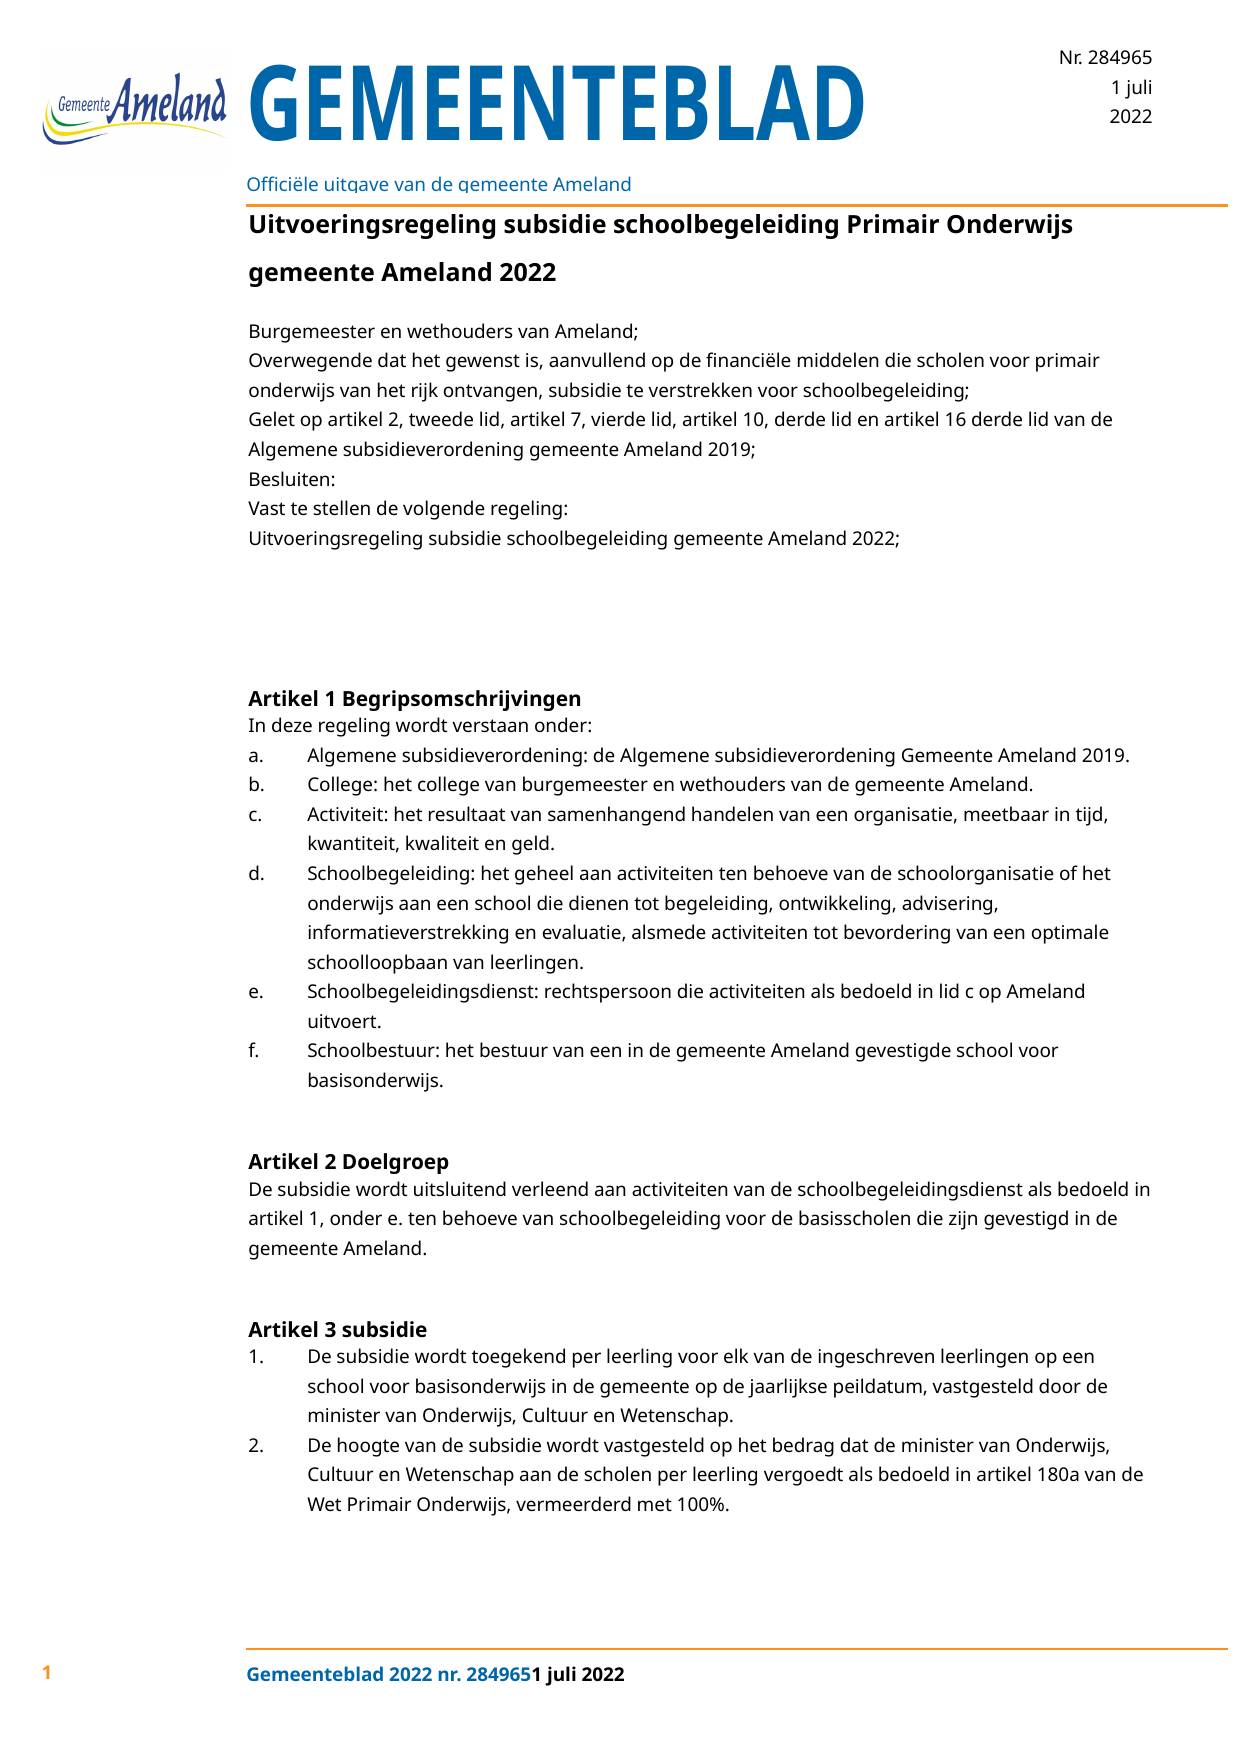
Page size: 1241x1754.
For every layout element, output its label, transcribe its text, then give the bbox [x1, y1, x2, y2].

text Burgemeester en wethouders van Ameland; [248, 318, 1152, 344]
list Activiteit: het resultaat van samenhangend handelen van een organisatie, meetbaar in tijd, kwantiteit, kwaliteit en geld. [248, 801, 1152, 856]
list Schoolbegeleiding: het geheel aan activiteiten ten behoeve van de schoolorganisatie of het onderwijs aan een school die dienen tot begeleiding, ontwikkeling, advisering, informatieverstrekking en evaluatie, alsmede activiteiten tot bevordering van een optimale schoolloopbaan van leerlingen. [248, 860, 1152, 975]
text Besluiten: [248, 466, 1152, 492]
list College: het college van burgemeester en wethouders van de gemeente Ameland. [248, 771, 1152, 797]
text Overwegende dat het gewenst is, aanvullend op de financiële middelen die scholen voor primair onderwijs van het rijk ontvangen, subsidie te verstrekken voor schoolbegeleiding; [248, 347, 1152, 403]
text De subsidie wordt uitsluitend verleend aan activiteiten van de schoolbegeleidingsdienst als bedoeld in artikel 1, onder e. ten behoeve van schoolbegeleiding voor de basisscholen die zijn gevestigd in de gemeente Ameland. [248, 1176, 1152, 1261]
text Artikel 2 Doelgroep [248, 1147, 1152, 1176]
text Uitvoeringsregeling subsidie schoolbegeleiding gemeente Ameland 2022; [248, 525, 1152, 551]
list De subsidie wordt toegekend per leerling voor elk van de ingeschreven leerlingen op een school voor basisonderwijs in de gemeente op de jaarlijkse peildatum, vastgesteld door de minister van Onderwijs, Cultuur en Wetenschap. [248, 1343, 1152, 1428]
text Vast te stellen de volgende regeling: [248, 495, 1152, 521]
text In deze regeling wordt verstaan onder: [248, 712, 1152, 738]
list De hoogte van de subsidie wordt vastgesteld op het bedrag dat de minister van Onderwijs, Cultuur en Wetenschap aan de scholen per leerling vergoedt als bedoeld in artikel 180a van de Wet Primair Onderwijs, vermeerderd met 100%. [248, 1432, 1152, 1517]
text Artikel 1 Begripsomschrijvingen [248, 684, 1152, 712]
list Algemene subsidieverordening: de Algemene subsidieverordening Gemeente Ameland 2019. [248, 742, 1152, 768]
text Artikel 3 subsidie [248, 1315, 1152, 1343]
picture [41, 47, 231, 172]
text Gelet op artikel 2, tweede lid, artikel 7, vierde lid, artikel 10, derde lid en artikel 16 derde lid van de Algemene subsidieverordening gemeente Ameland 2019; [248, 407, 1152, 462]
list Schoolbegeleidingsdienst: rechtspersoon die activiteiten als bedoeld in lid c op Ameland uitvoert. [248, 978, 1152, 1034]
text Uitvoeringsregeling subsidie schoolbegeleiding Primair Onderwijs gemeente Ameland 2022 [248, 207, 1152, 288]
list Schoolbestuur: het bestuur van een in de gemeente Ameland gevestigde school voor basisonderwijs. [248, 1038, 1152, 1093]
